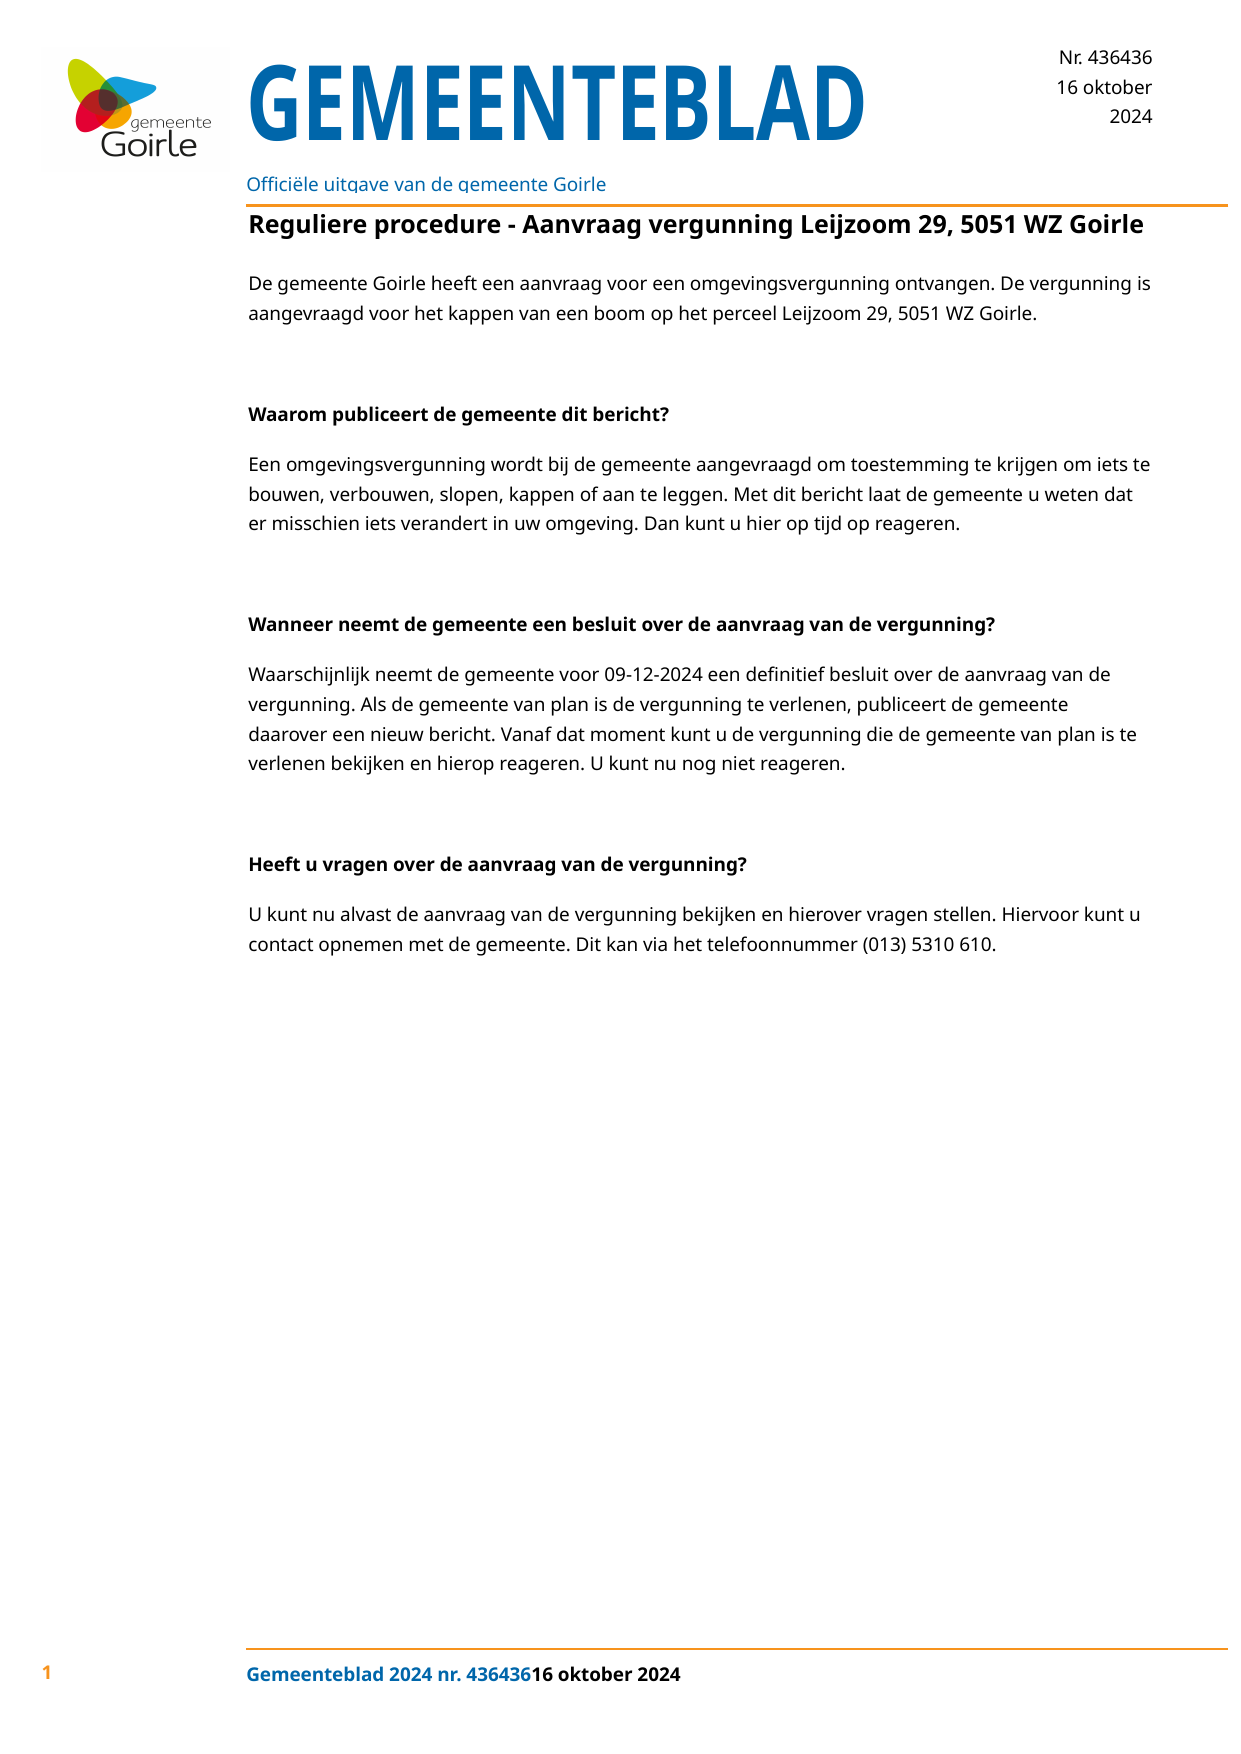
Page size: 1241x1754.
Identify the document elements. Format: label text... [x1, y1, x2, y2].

text De gemeente Goirle heeft een aanvraag voor een omgevingsvergunning ontvangen. De vergunning is aangevraagd voor het kappen van een boom op het perceel Leijzoom 29, 5051 WZ Goirle. [248, 270, 1152, 326]
picture [41, 47, 231, 172]
text U kunt nu alvast de aanvraag van de vergunning bekijken en hierover vragen stellen. Hiervoor kunt u contact opnemen met de gemeente. Dit kan via het telefoonnummer (013) 5310 610. [248, 902, 1152, 957]
text Heeft u vragen over de aanvraag van de vergunning? [248, 851, 1152, 877]
text Waarschijnlijk neemt de gemeente voor 09-12-2024 een definitief besluit over de aanvraag van de vergunning. Als de gemeente van plan is de vergunning te verlenen, publiceert de gemeente daarover een nieuw bericht. Vanaf dat moment kunt u de vergunning die de gemeente van plan is te verlenen bekijken en hierop reageren. U kunt nu nog niet reageren. [248, 662, 1152, 776]
text Reguliere procedure - Aanvraag vergunning Leijzoom 29, 5051 WZ Goirle [248, 207, 1152, 241]
text Waarom publiceert de gemeente dit bericht? [248, 401, 1152, 426]
text Een omgevingsvergunning wordt bij de gemeente aangevraagd om toestemming te krijgen om iets te bouwen, verbouwen, slopen, kappen of aan te leggen. Met dit bericht laat de gemeente u weten dat er misschien iets verandert in uw omgeving. Dan kunt u hier op tijd op reageren. [248, 451, 1152, 536]
text Wanneer neemt de gemeente een besluit over de aanvraag van de vergunning? [248, 611, 1152, 637]
